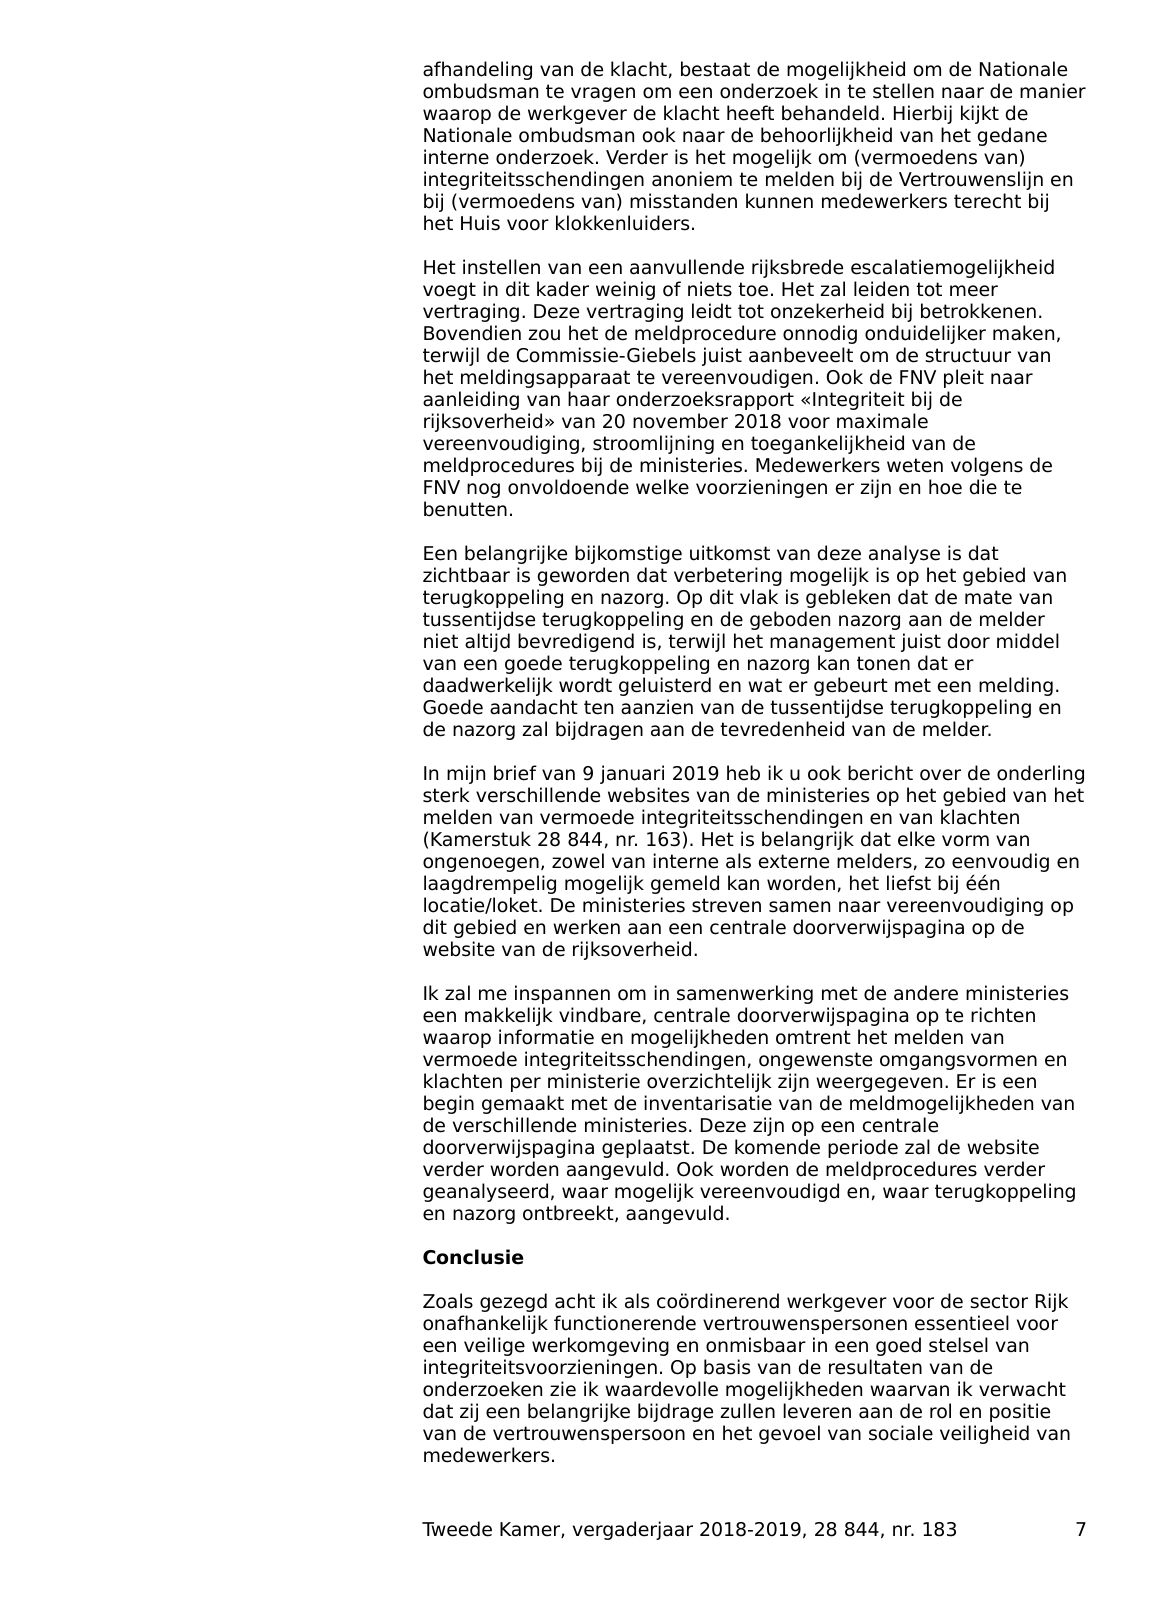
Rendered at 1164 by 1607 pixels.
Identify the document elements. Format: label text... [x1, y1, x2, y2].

text afhandeling van de klacht, bestaat de mogelijkheid om de Nationale ombudsman te vragen om een onderzoek in te stellen naar de manier waarop de werkgever de klacht heeft behandeld. Hierbij kijkt de Nationale ombudsman ook naar de behoorlijkheid van het gedane interne onderzoek. Verder is het mogelijk om (vermoedens van) integriteitsschendingen anoniem te melden bij de Vertrouwenslijn en bij (vermoedens van) misstanden kunnen medewerkers terecht bij het Huis voor klokkenluiders. [422, 59, 1087, 235]
text Ik zal me inspannen om in samenwerking met de andere ministeries een makkelijk vindbare, centrale doorverwijspagina op te richten waarop informatie en mogelijkheden omtrent het melden van vermoede integriteitsschendingen, ongewenste omgangsvormen en klachten per ministerie overzichtelijk zijn weergegeven. Er is een begin gemaakt met de inventarisatie van de meldmogelijkheden van de verschillende ministeries. Deze zijn op een centrale doorverwijspagina geplaatst. De komende periode zal de website verder worden aangevuld. Ook worden de meldprocedures verder geanalyseerd, waar mogelijk vereenvoudigd en, waar terugkoppeling en nazorg ontbreekt, aangevuld. [422, 983, 1087, 1225]
subtitle Conclusie [422, 1247, 1087, 1269]
text Zoals gezegd acht ik als coördinerend werkgever voor de sector Rijk onafhankelijk functionerende vertrouwenspersonen essentieel voor een veilige werkomgeving en onmisbaar in een goed stelsel van integriteitsvoorzieningen. Op basis van de resultaten van de onderzoeken zie ik waardevolle mogelijkheden waarvan ik verwacht dat zij een belangrijke bijdrage zullen leveren aan de rol en positie van de vertrouwenspersoon en het gevoel van sociale veiligheid van medewerkers. [422, 1291, 1087, 1467]
text Het instellen van een aanvullende rijksbrede escalatiemogelijkheid voegt in dit kader weinig of niets toe. Het zal leiden tot meer vertraging. Deze vertraging leidt tot onzekerheid bij betrokkenen. Bovendien zou het de meldprocedure onnodig onduidelijker maken, terwijl de Commissie-Giebels juist aanbeveelt om de structuur van het meldingsapparaat te vereenvoudigen. Ook de FNV pleit naar aanleiding van haar onderzoeksrapport «Integriteit bij de rijksoverheid» van 20 november 2018 voor maximale vereenvoudiging, stroomlijning en toegankelijkheid van de meldprocedures bij de ministeries. Medewerkers weten volgens de FNV nog onvoldoende welke voorzieningen er zijn en hoe die te benutten. [422, 257, 1087, 521]
text Een belangrijke bijkomstige uitkomst van deze analyse is dat zichtbaar is geworden dat verbetering mogelijk is op het gebied van terugkoppeling en nazorg. Op dit vlak is gebleken dat de mate van tussentijdse terugkoppeling en de geboden nazorg aan de melder niet altijd bevredigend is, terwijl het management juist door middel van een goede terugkoppeling en nazorg kan tonen dat er daadwerkelijk wordt geluisterd en wat er gebeurt met een melding. Goede aandacht ten aanzien van de tussentijdse terugkoppeling en de nazorg zal bijdragen aan de tevredenheid van de melder. [422, 543, 1087, 741]
text In mijn brief van 9 januari 2019 heb ik u ook bericht over de onderling sterk verschillende websites van de ministeries op het gebied van het melden van vermoede integriteitsschendingen en van klachten (Kamerstuk 28 844, nr. 163). Het is belangrijk dat elke vorm van ongenoegen, zowel van interne als externe melders, zo eenvoudig en laagdrempelig mogelijk gemeld kan worden, het liefst bij één locatie/loket. De ministeries streven samen naar vereenvoudiging op dit gebied en werken aan een centrale doorverwijspagina op de website van de rijksoverheid. [422, 763, 1087, 961]
